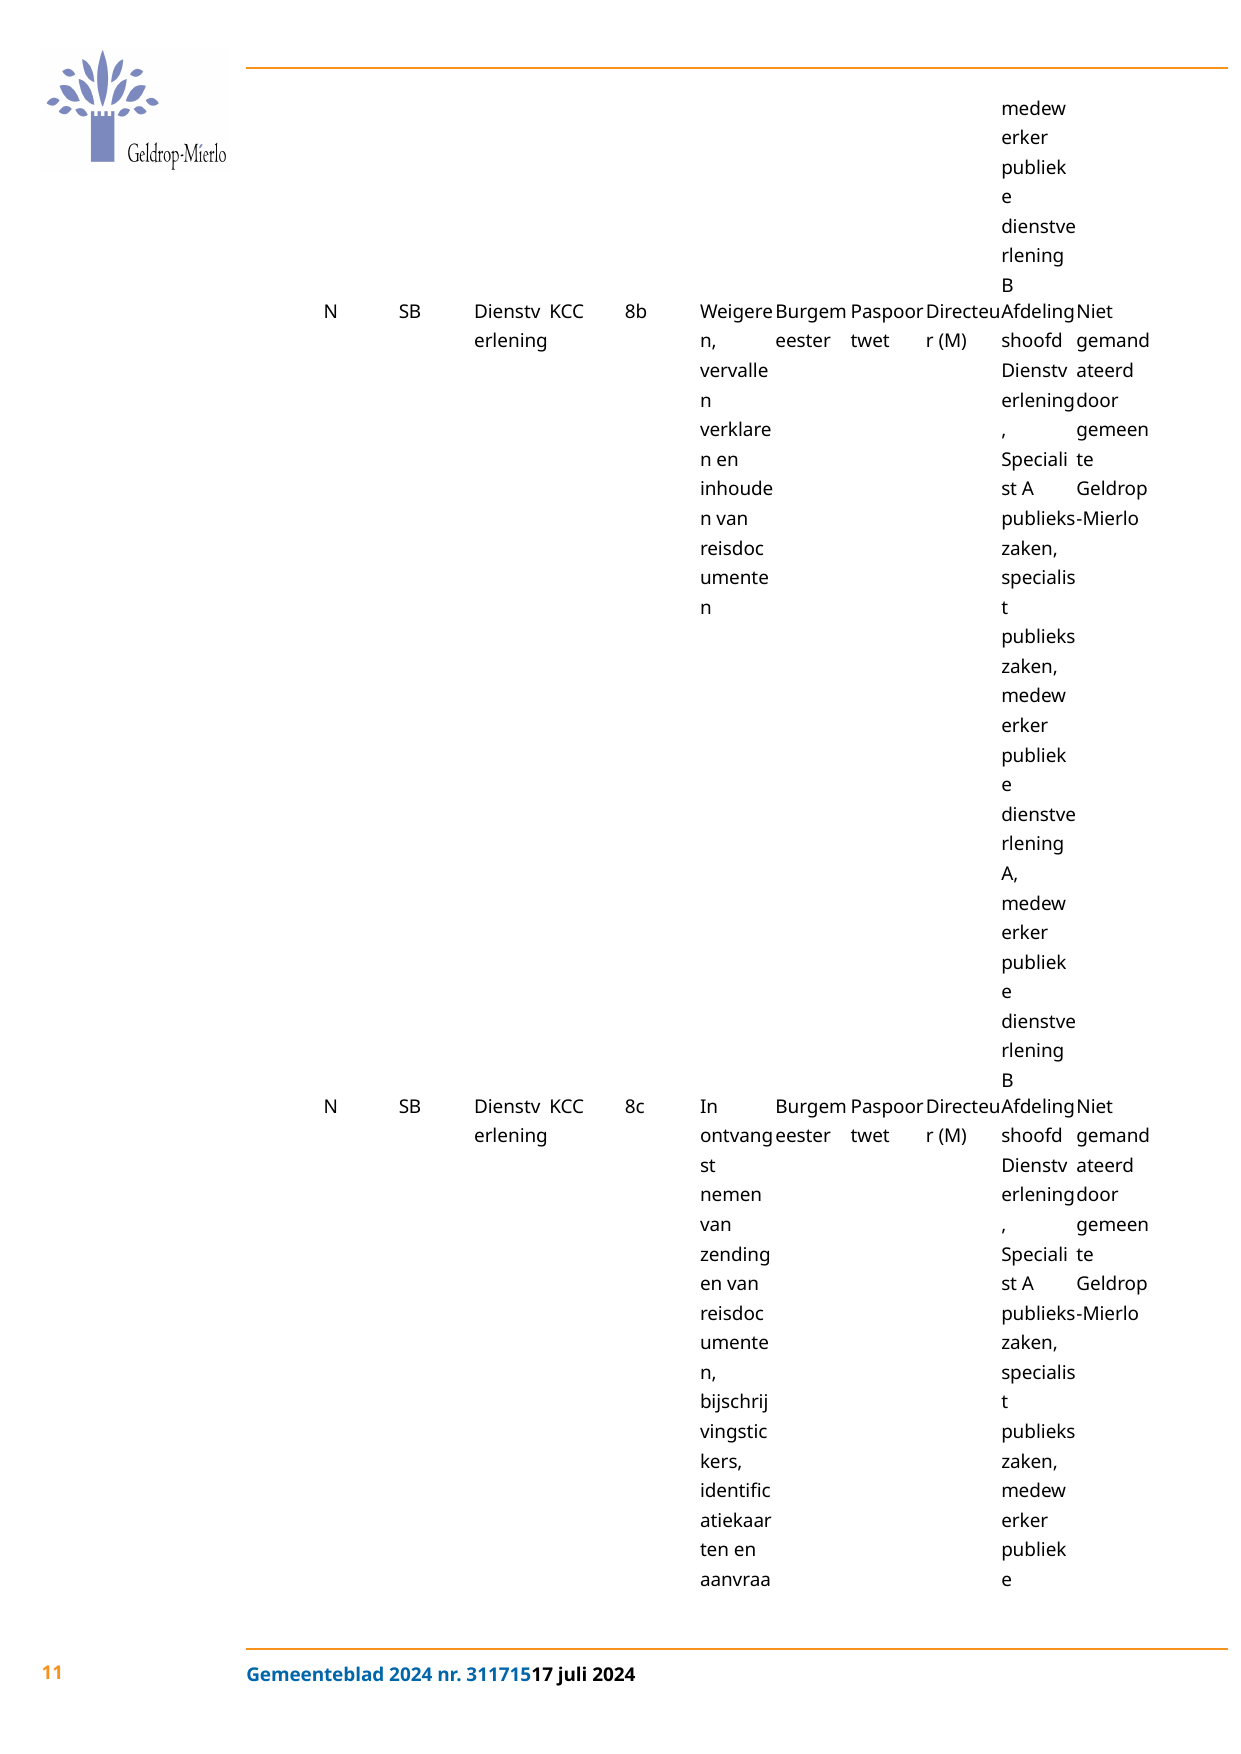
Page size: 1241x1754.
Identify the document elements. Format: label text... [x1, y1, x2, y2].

table_cell Niet gemandateerd door gemeente Geldrop-Mierlo [1076, 1093, 1152, 1592]
picture [41, 47, 231, 172]
table_cell [1076, 95, 1152, 298]
table_cell [248, 1093, 323, 1592]
table_cell [474, 95, 549, 298]
table_cell Directeur (M) [926, 298, 1001, 1093]
table_cell [549, 95, 624, 298]
table_cell Weigeren, vervallen verklaren en inhouden van reisdocumenten [700, 298, 775, 1093]
table_cell Directeur (M) [926, 1093, 1001, 1592]
table_cell Afdelingshoofd Dienstverlening, Specialist A publiekszaken, specialist publiekszaken, medewerker publieke [1001, 1093, 1076, 1592]
table_cell [625, 95, 700, 298]
table_cell [775, 95, 850, 298]
table_cell Burgemeester [775, 1093, 850, 1592]
table_cell Paspoortwet [850, 298, 926, 1093]
table_cell KCC [549, 298, 624, 1093]
table_cell Dienstverlening [474, 298, 549, 1093]
table_cell N [323, 1093, 398, 1592]
table_cell [248, 95, 323, 298]
table_cell Dienstverlening [474, 1093, 549, 1592]
table_cell N [323, 298, 398, 1093]
table_cell In ontvangst nemen van zendingen van reisdocumenten, bijschrijvingstickers, identificatiekaarten en aanvraa [700, 1093, 775, 1592]
table_cell [399, 95, 474, 298]
table_cell medewerker publieke dienstverlening B [1001, 95, 1076, 298]
table_cell SB [399, 298, 474, 1093]
table_cell Niet gemandateerd door gemeente Geldrop-Mierlo [1076, 298, 1152, 1093]
table_cell 8b [625, 298, 700, 1093]
table_cell [926, 95, 1001, 298]
table_cell SB [399, 1093, 474, 1592]
table_cell [323, 95, 398, 298]
table_cell 8c [625, 1093, 700, 1592]
table_cell [850, 95, 926, 298]
table_cell Afdelingshoofd Dienstverlening, Specialist A publiekszaken, specialist publiekszaken, medewerker publieke dienstverlening A, medewerker publieke dienstverlening B [1001, 298, 1076, 1093]
table_cell KCC [549, 1093, 624, 1592]
table_cell Burgemeester [775, 298, 850, 1093]
table_cell [700, 95, 775, 298]
table_cell Paspoortwet [850, 1093, 926, 1592]
table_cell [248, 298, 323, 1093]
